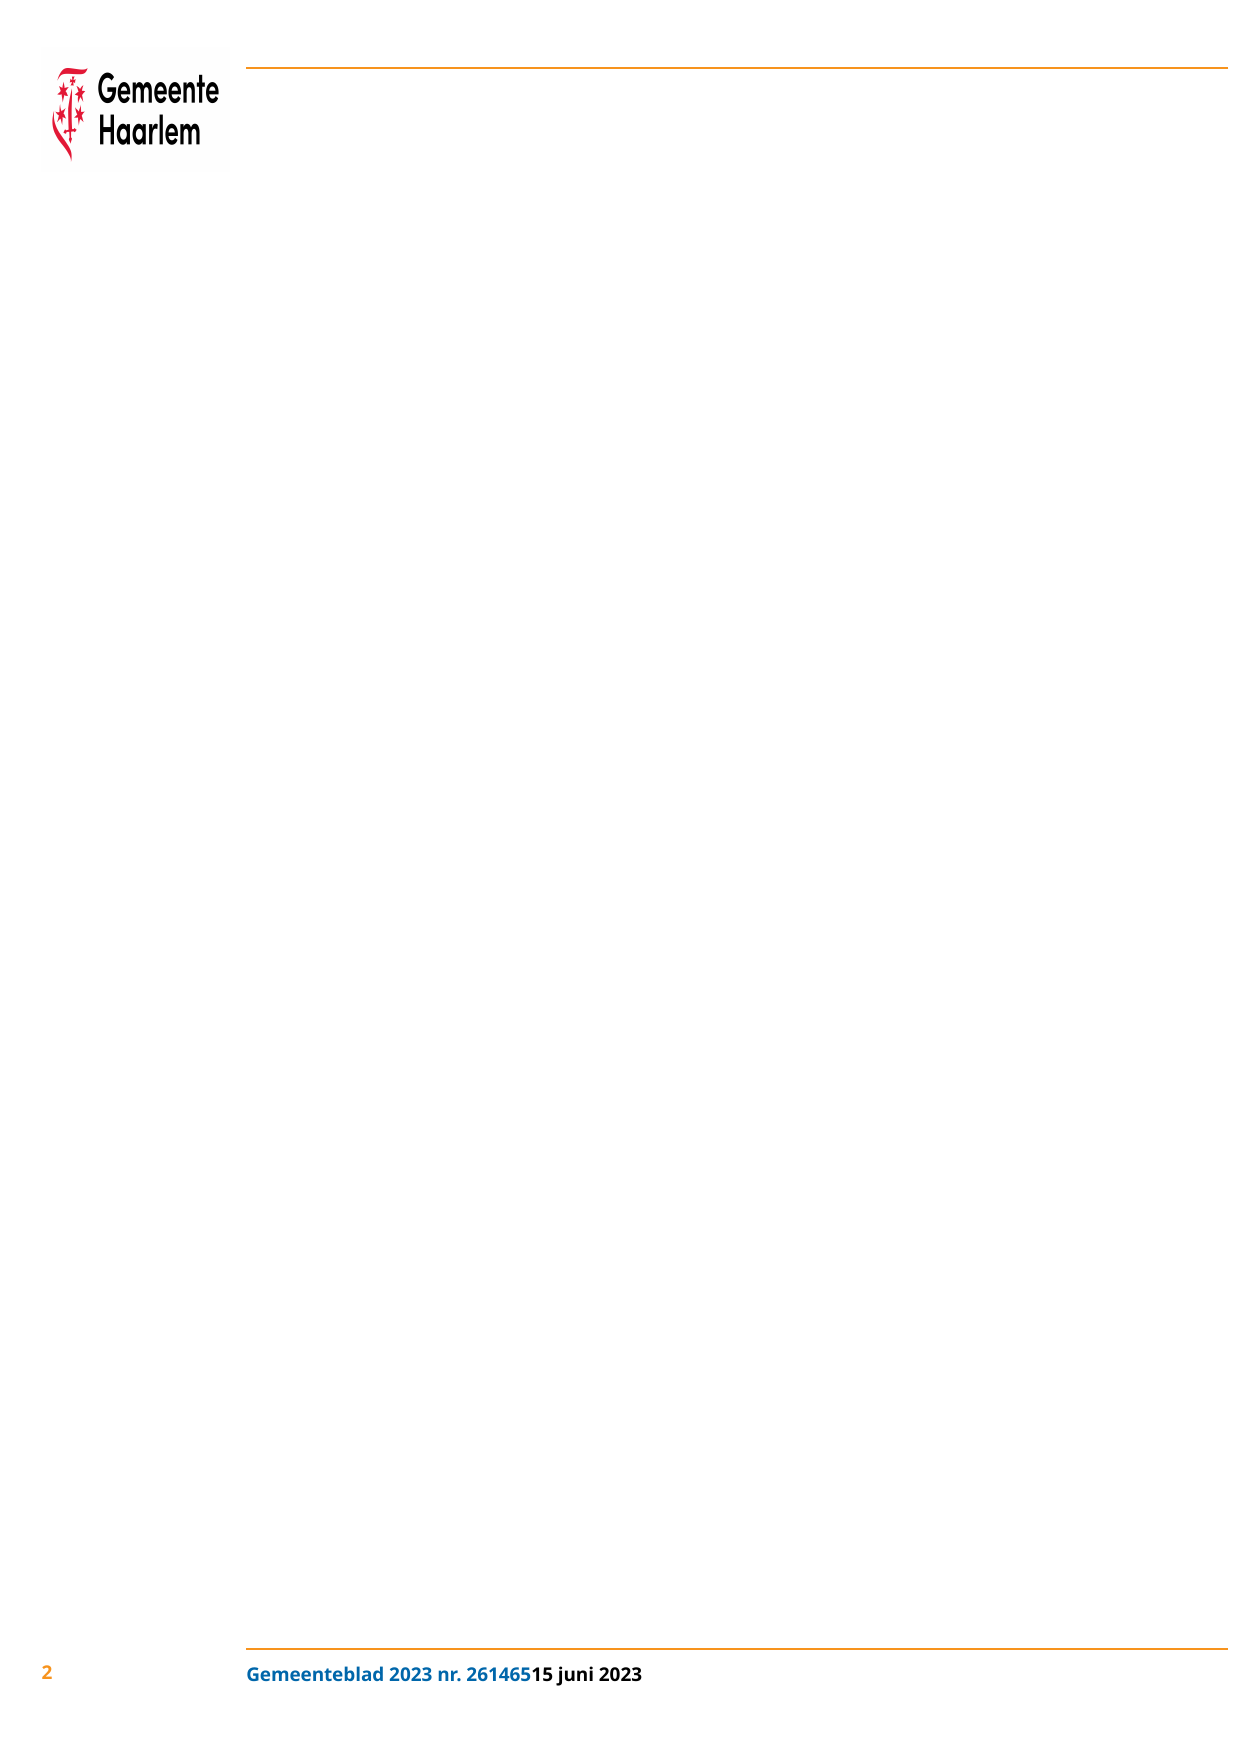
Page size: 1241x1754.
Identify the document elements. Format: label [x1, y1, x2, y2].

picture [41, 47, 231, 172]
